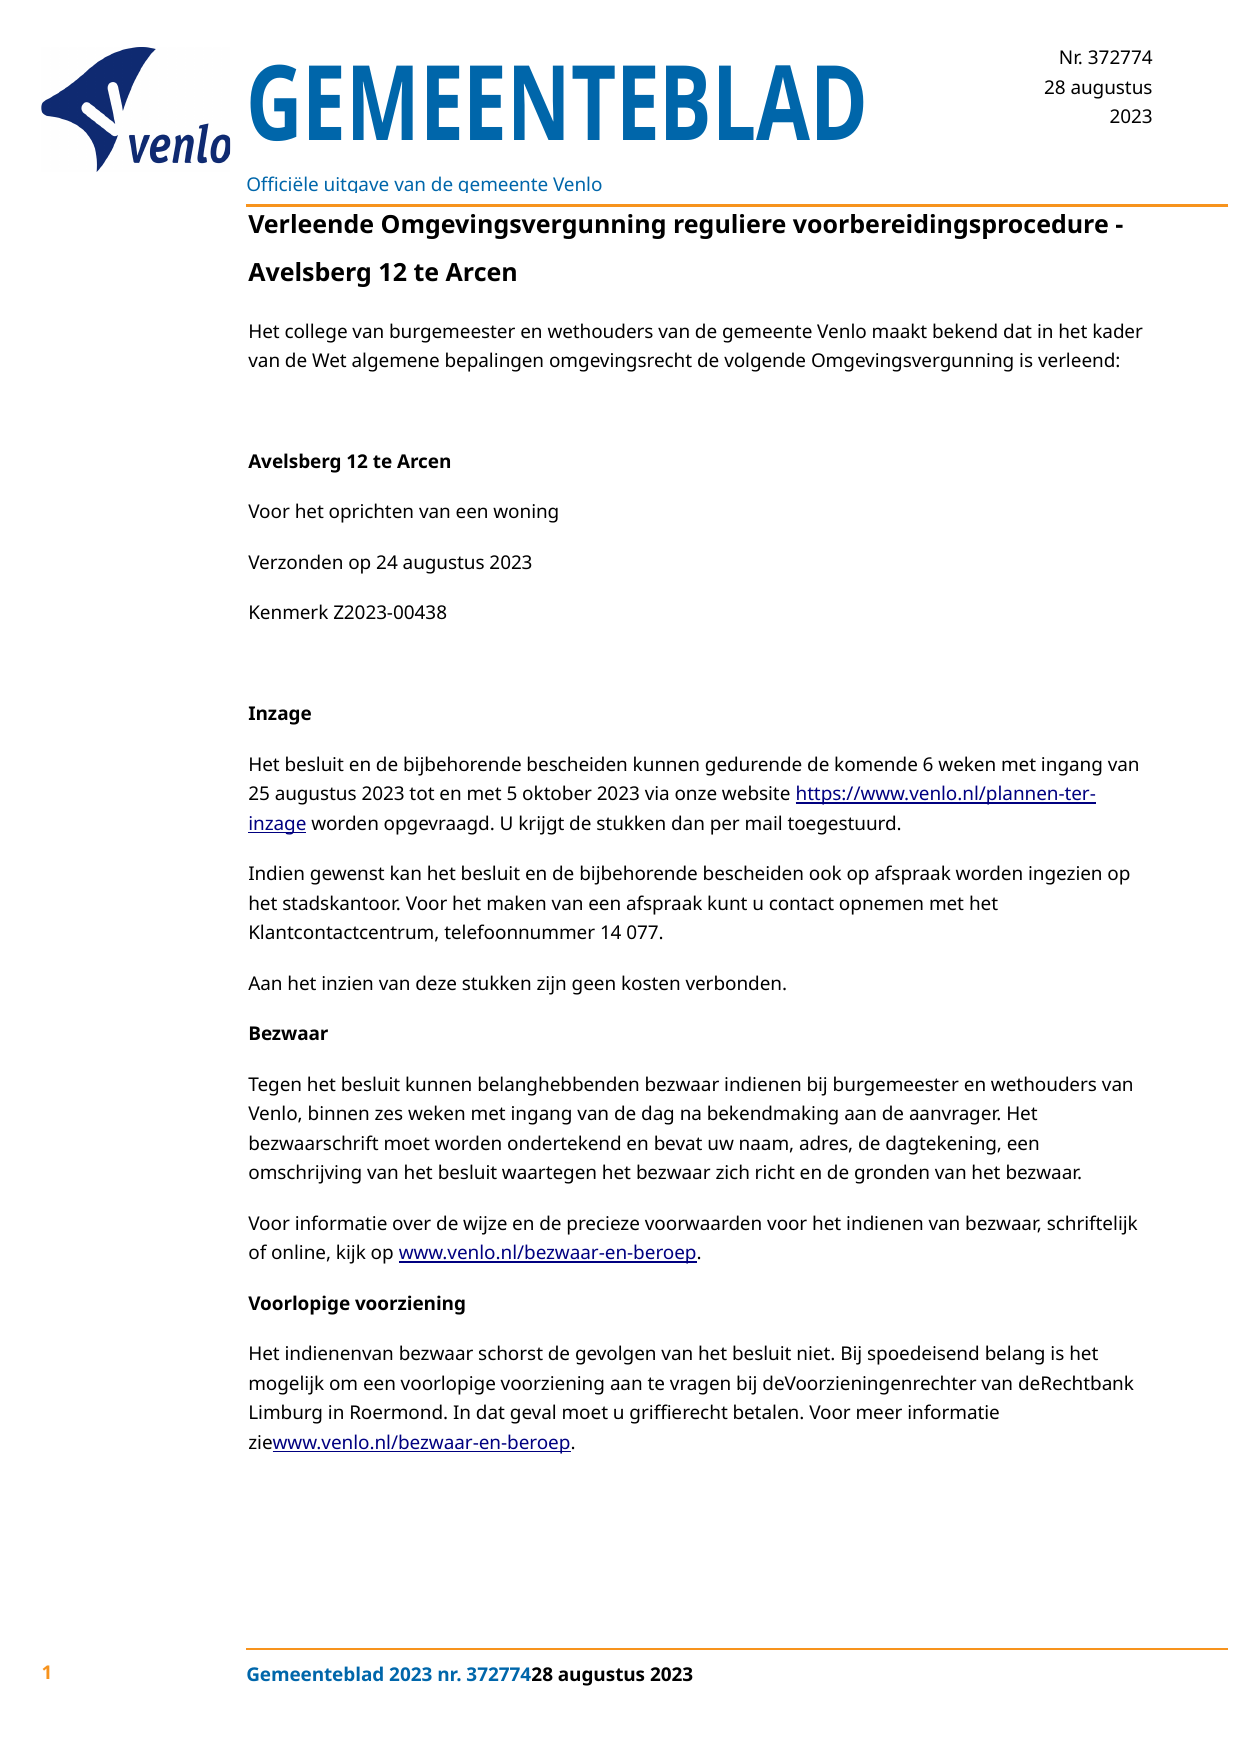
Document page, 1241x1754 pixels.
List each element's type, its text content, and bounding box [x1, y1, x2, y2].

text Bezwaar [248, 1020, 1152, 1046]
text Voorlopige voorziening [248, 1290, 1152, 1316]
text Inzage [248, 700, 1152, 726]
text Indien gewenst kan het besluit en de bijbehorende bescheiden ook op afspraak worden ingezien op het stadskantoor. Voor het maken van een afspraak kunt u contact opnemen met het Klantcontactcentrum, telefoonnummer 14 077. [248, 860, 1152, 945]
text Kenmerk Z2023-00438 [248, 599, 1152, 625]
text Avelsberg 12 te Arcen [248, 448, 1152, 474]
text Tegen het besluit kunnen belanghebbenden bezwaar indienen bij burgemeester en wethouders van Venlo, binnen zes weken met ingang van de dag na bekendmaking aan de aanvrager. Het bezwaarschrift moet worden ondertekend en bevat uw naam, adres, de dagtekening, een omschrijving van het besluit waartegen het bezwaar zich richt en de gronden van het bezwaar. [248, 1071, 1152, 1185]
text Voor het oprichten van een woning [248, 499, 1152, 524]
text Het college van burgemeester en wethouders van de gemeente Venlo maakt bekend dat in het kader van de Wet algemene bepalingen omgevingsrecht de volgende Omgevingsvergunning is verleend: [248, 318, 1152, 373]
picture [41, 47, 231, 172]
text Verleende Omgevingsvergunning reguliere voorbereidingsprocedure - Avelsberg 12 te Arcen [248, 207, 1152, 288]
text Voor informatie over de wijze en de precieze voorwaarden voor het indienen van bezwaar, schriftelijk of online, kijk op www.venlo.nl/bezwaar-en-beroep. [248, 1210, 1152, 1265]
text Aan het inzien van deze stukken zijn geen kosten verbonden. [248, 970, 1152, 996]
text Het besluit en de bijbehorende bescheiden kunnen gedurende de komende 6 weken met ingang van 25 augustus 2023 tot en met 5 oktober 2023 via onze website https://www.venlo.nl/plannen-ter-inzage worden opgevraagd. U krijgt de stukken dan per mail toegestuurd. [248, 751, 1152, 836]
text Verzonden op 24 augustus 2023 [248, 549, 1152, 575]
text Het indienenvan bezwaar schorst de gevolgen van het besluit niet. Bij spoedeisend belang is het mogelijk om een voorlopige voorziening aan te vragen bij deVoorzieningenrechter van deRechtbank Limburg in Roermond. In dat geval moet u griffierecht betalen. Voor meer informatie ziewww.venlo.nl/bezwaar-en-beroep. [248, 1340, 1152, 1455]
